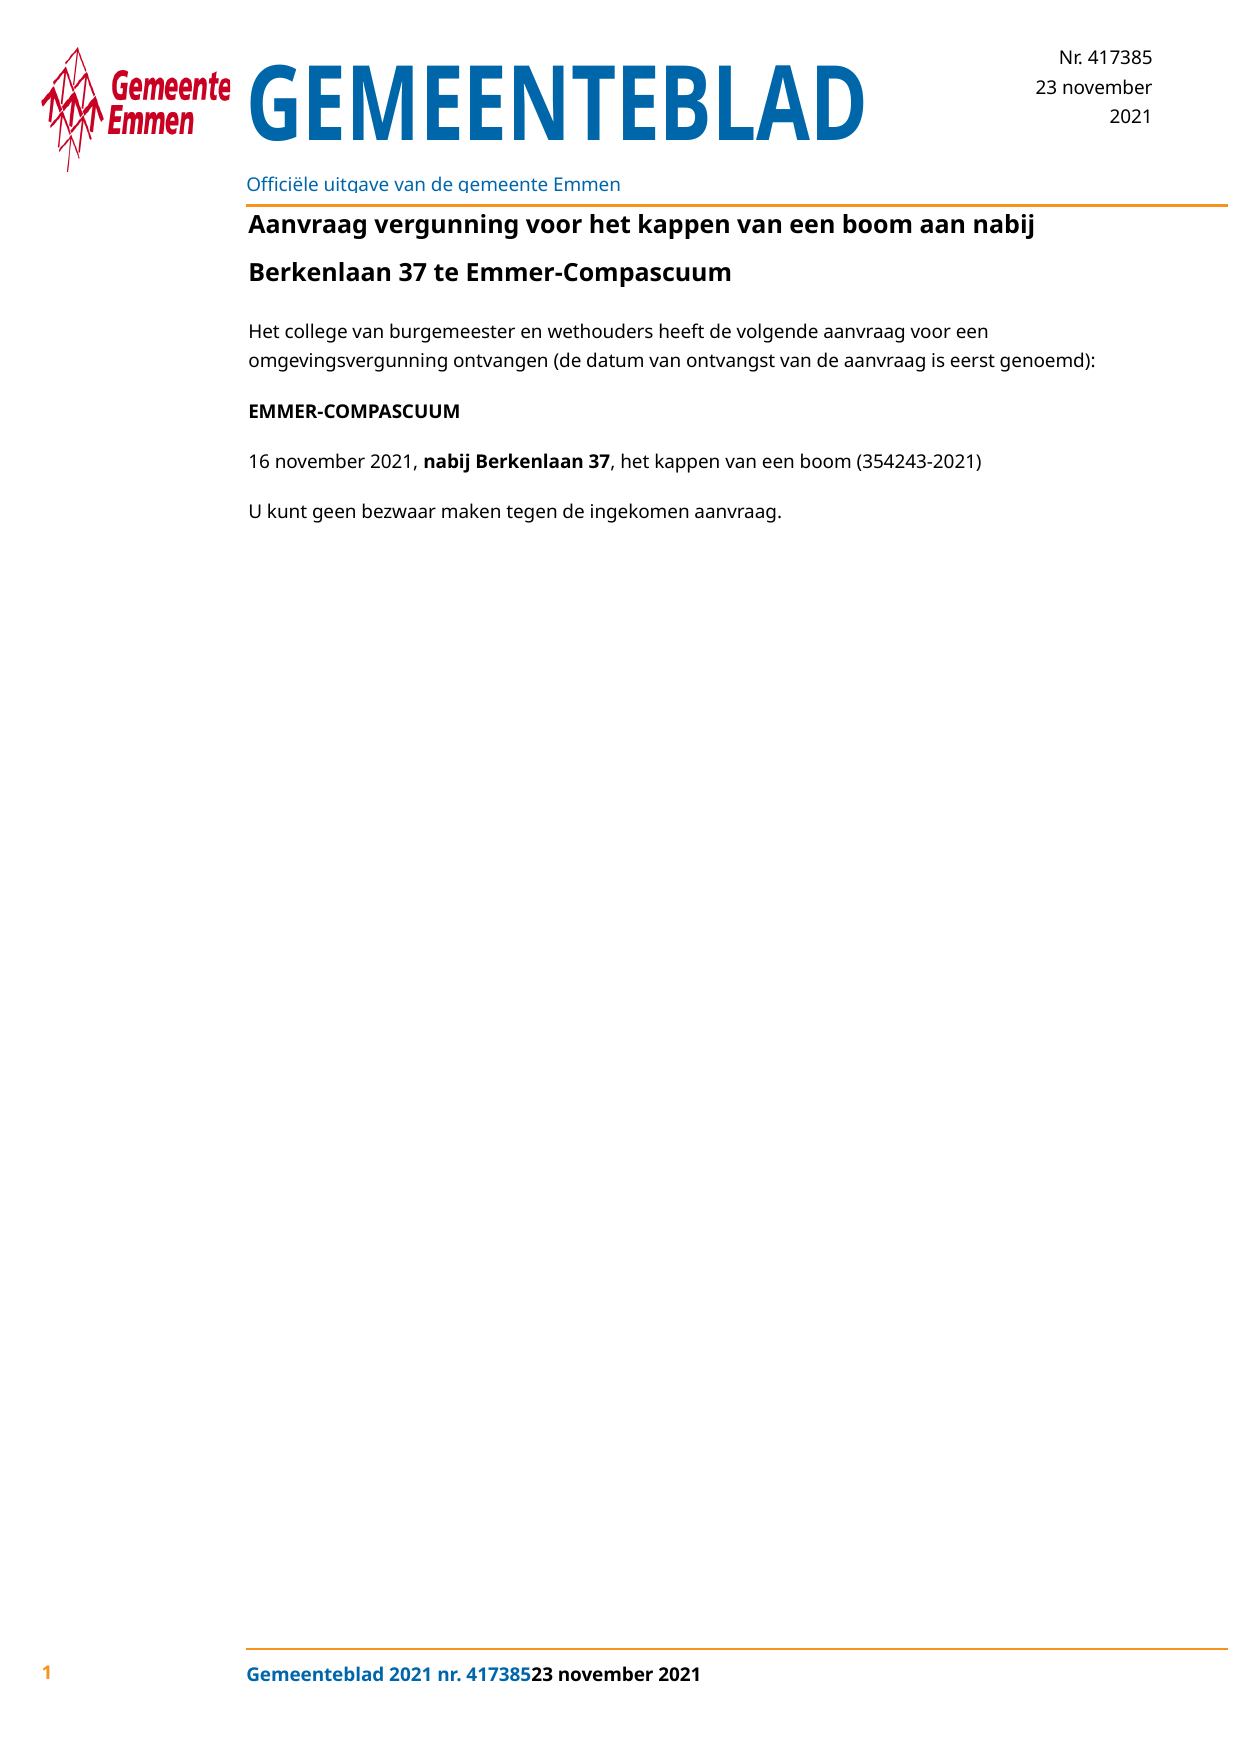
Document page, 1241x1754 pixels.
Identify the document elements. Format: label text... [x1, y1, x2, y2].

text Aanvraag vergunning voor het kappen van een boom aan nabij Berkenlaan 37 te Emmer-Compascuum [248, 207, 1152, 288]
text Het college van burgemeester en wethouders heeft de volgende aanvraag voor een omgevingsvergunning ontvangen (de datum van ontvangst van de aanvraag is eerst genoemd): [248, 318, 1152, 373]
picture [41, 47, 231, 172]
text U kunt geen bezwaar maken tegen de ingekomen aanvraag. [248, 499, 1152, 524]
text 16 november 2021, nabij Berkenlaan 37, het kappen van een boom (354243-2021) [248, 448, 1152, 474]
text EMMER-COMPASCUUM [248, 398, 1152, 424]
